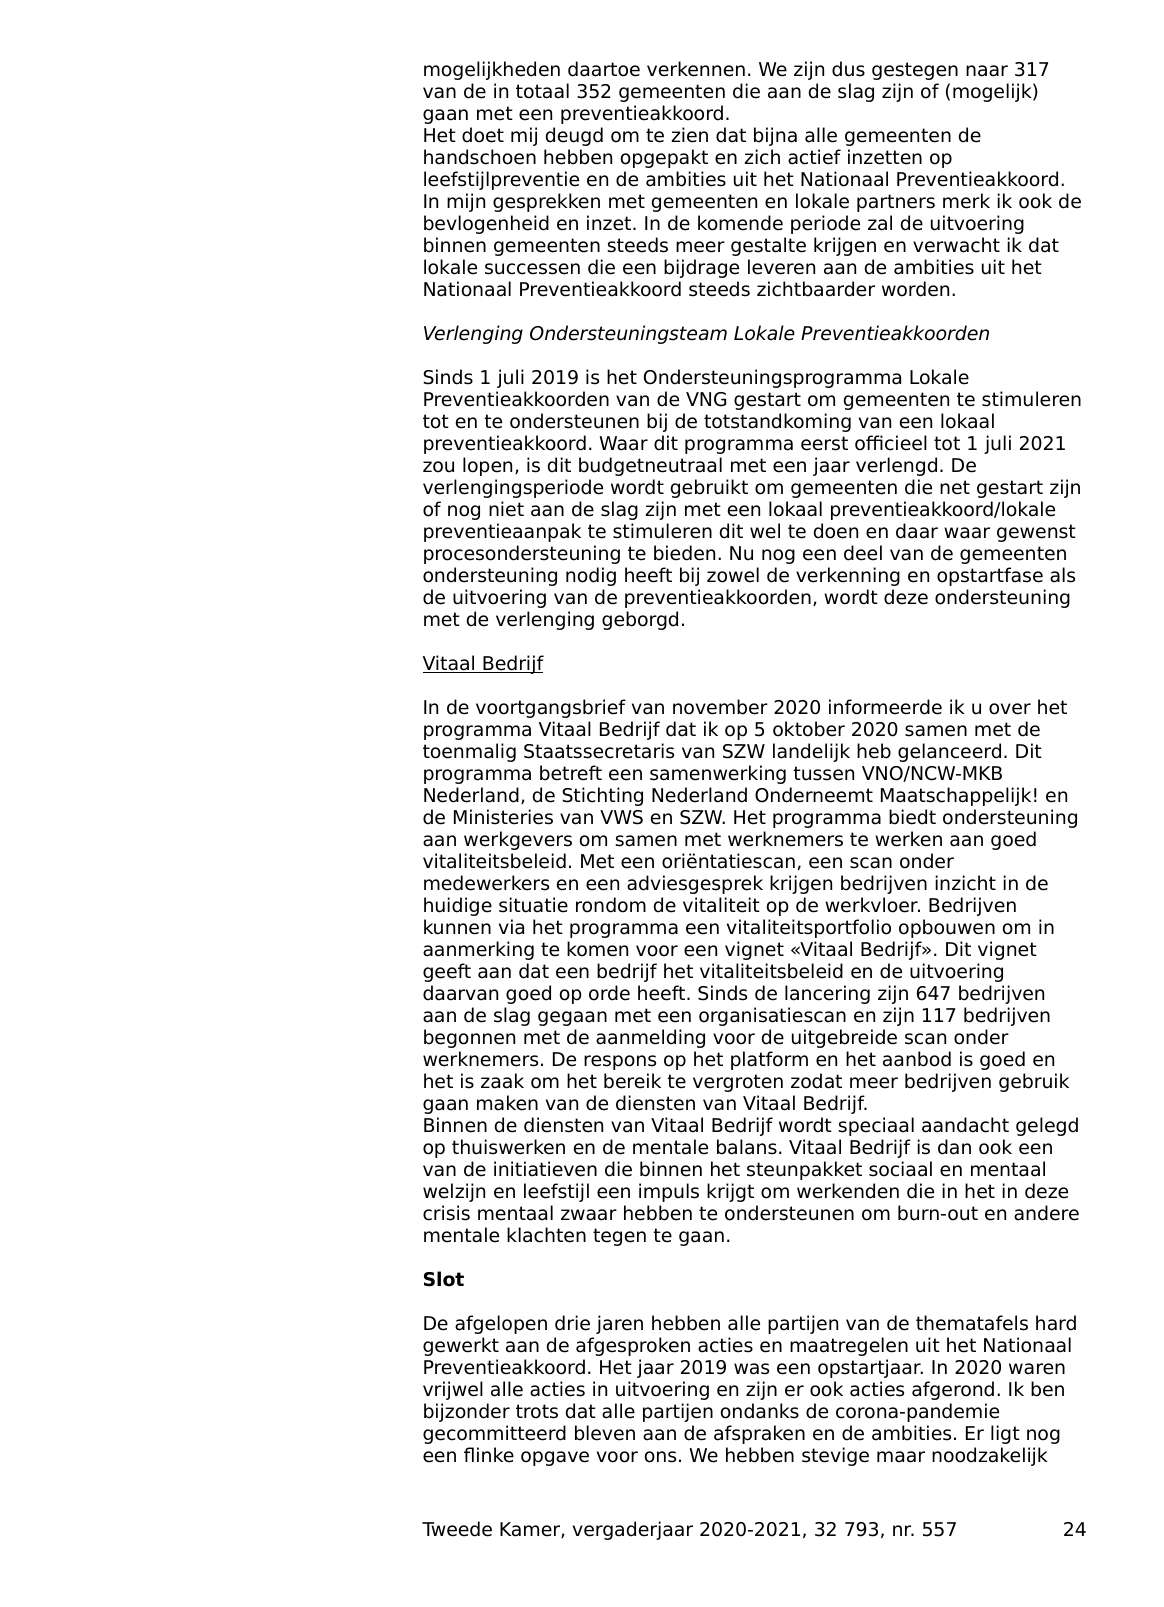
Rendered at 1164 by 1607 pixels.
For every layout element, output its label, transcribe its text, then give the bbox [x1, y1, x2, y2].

text Sinds 1 juli 2019 is het Ondersteuningsprogramma Lokale Preventieakkoorden van de VNG gestart om gemeenten te stimuleren tot en te ondersteunen bij de totstandkoming van een lokaal preventieakkoord. Waar dit programma eerst officieel tot 1 juli 2021 zou lopen, is dit budgetneutraal met een jaar verlengd. De verlengingsperiode wordt gebruikt om gemeenten die net gestart zijn of nog niet aan de slag zijn met een lokaal preventieakkoord/lokale preventieaanpak te stimuleren dit wel te doen en daar waar gewenst procesondersteuning te bieden. Nu nog een deel van de gemeenten ondersteuning nodig heeft bij zowel de verkenning en opstartfase als de uitvoering van de preventieakkoorden, wordt deze ondersteuning met de verlenging geborgd. [422, 367, 1087, 631]
text mogelijkheden daartoe verkennen. We zijn dus gestegen naar 317 van de in totaal 352 gemeenten die aan de slag zijn of (mogelijk) gaan met een preventieakkoord. [422, 59, 1087, 125]
text De afgelopen drie jaren hebben alle partijen van de thematafels hard gewerkt aan de afgesproken acties en maatregelen uit het Nationaal Preventieakkoord. Het jaar 2019 was een opstartjaar. In 2020 waren vrijwel alle acties in uitvoering en zijn er ook acties afgerond. Ik ben bijzonder trots dat alle partijen ondanks de corona-pandemie gecommitteerd bleven aan de afspraken en de ambities. Er ligt nog een flinke opgave voor ons. We hebben stevige maar noodzakelijk [422, 1313, 1087, 1467]
text In de voortgangsbrief van november 2020 informeerde ik u over het programma Vitaal Bedrijf dat ik op 5 oktober 2020 samen met de toenmalig Staatssecretaris van SZW landelijk heb gelanceerd. Dit programma betreft een samenwerking tussen VNO/NCW-MKB Nederland, de Stichting Nederland Onderneemt Maatschappelijk! en de Ministeries van VWS en SZW. Het programma biedt ondersteuning aan werkgevers om samen met werknemers te werken aan goed vitaliteitsbeleid. Met een oriëntatiescan, een scan onder medewerkers en een adviesgesprek krijgen bedrijven inzicht in de huidige situatie rondom de vitaliteit op de werkvloer. Bedrijven kunnen via het programma een vitaliteitsportfolio opbouwen om in aanmerking te komen voor een vignet «Vitaal Bedrijf». Dit vignet geeft aan dat een bedrijf het vitaliteitsbeleid en de uitvoering daarvan goed op orde heeft. Sinds de lancering zijn 647 bedrijven aan de slag gegaan met een organisatiescan en zijn 117 bedrijven begonnen met de aanmelding voor de uitgebreide scan onder werknemers. De respons op het platform en het aanbod is goed en het is zaak om het bereik te vergroten zodat meer bedrijven gebruik gaan maken van de diensten van Vitaal Bedrijf. [422, 697, 1087, 1115]
text Het doet mij deugd om te zien dat bijna alle gemeenten de handschoen hebben opgepakt en zich actief inzetten op leefstijlpreventie en de ambities uit het Nationaal Preventieakkoord. In mijn gesprekken met gemeenten en lokale partners merk ik ook de bevlogenheid en inzet. In de komende periode zal de uitvoering binnen gemeenten steeds meer gestalte krijgen en verwacht ik dat lokale successen die een bijdrage leveren aan de ambities uit het Nationaal Preventieakkoord steeds zichtbaarder worden. [422, 125, 1087, 301]
text Binnen de diensten van Vitaal Bedrijf wordt speciaal aandacht gelegd op thuiswerken en de mentale balans. Vitaal Bedrijf is dan ook een van de initiatieven die binnen het steunpakket sociaal en mentaal welzijn en leefstijl een impuls krijgt om werkenden die in het in deze crisis mentaal zwaar hebben te ondersteunen om burn-out en andere mentale klachten tegen te gaan. [422, 1115, 1087, 1247]
subtitle Verlenging Ondersteuningsteam Lokale Preventieakkoorden [422, 323, 1087, 345]
subtitle Slot [422, 1269, 1087, 1291]
subtitle Vitaal Bedrijf [422, 653, 1087, 675]
